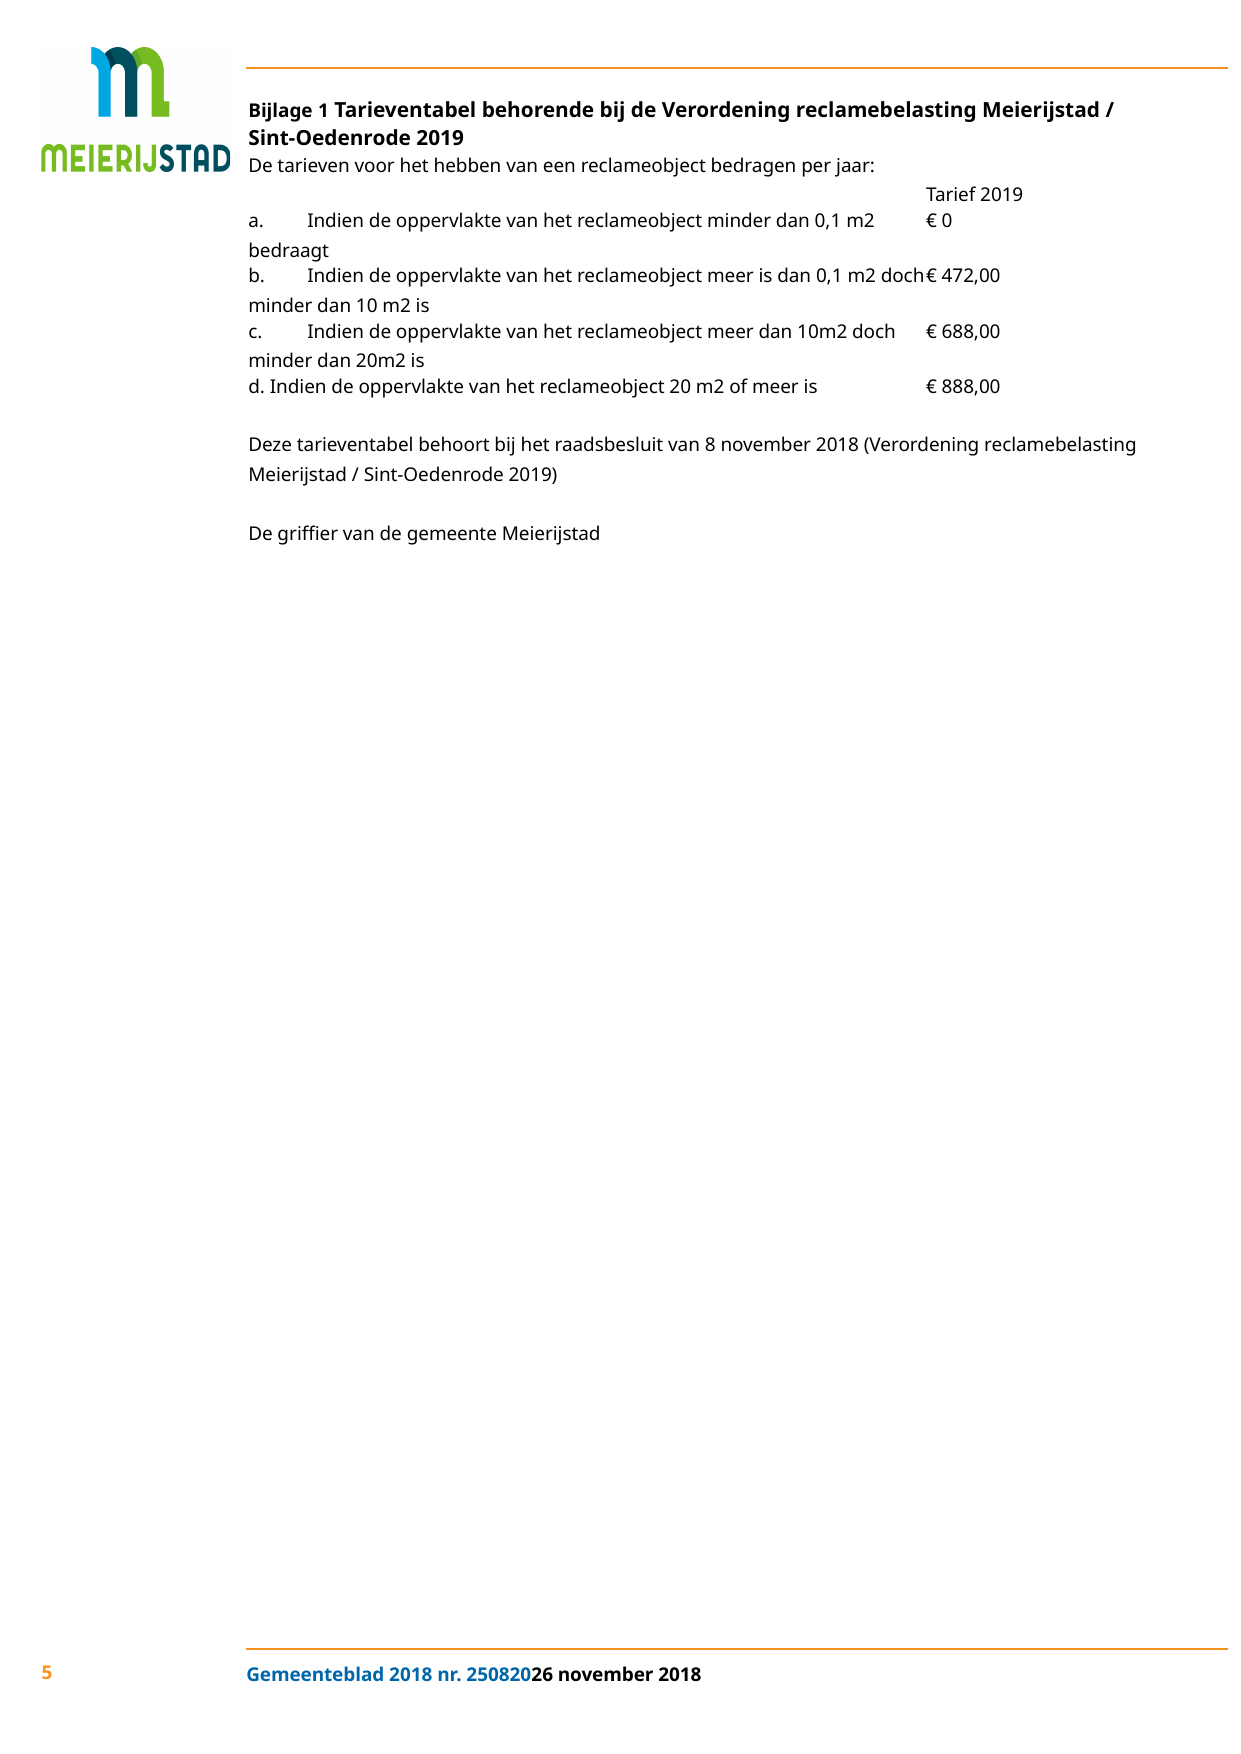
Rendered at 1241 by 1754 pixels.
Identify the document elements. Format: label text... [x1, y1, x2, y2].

table_header Tarief 2019 [926, 181, 1152, 207]
table_cell € 688,00 [926, 318, 1152, 373]
table_cell € 472,00 [926, 263, 1152, 318]
picture [41, 47, 231, 172]
text Bijlage 1 Tarieventabel behorende bij de Verordening reclamebelasting Meierijstad / Sint-Oedenrode 2019 [248, 95, 1152, 152]
text Deze tarieventabel behoort bij het raadsbesluit van 8 november 2018 (Verordening reclamebelasting Meierijstad / Sint-Oedenrode 2019) [248, 432, 1152, 487]
table_cell Indien de oppervlakte van het reclameobject meer dan 10m2 doch minder dan 20m2 is [248, 318, 926, 373]
table_cell Indien de oppervlakte van het reclameobject minder dan 0,1 m2 bedraagt [248, 207, 926, 262]
table_header [248, 181, 926, 207]
table_cell € 0 [926, 207, 1152, 262]
text De griffier van de gemeente Meierijstad [248, 520, 1152, 546]
table_cell € 888,00 [926, 373, 1152, 399]
table_cell d. Indien de oppervlakte van het reclameobject 20 m2 of meer is [248, 373, 926, 399]
text De tarieven voor het hebben van een reclameobject bedragen per jaar: [248, 152, 1152, 177]
table_cell Indien de oppervlakte van het reclameobject meer is dan 0,1 m2 doch minder dan 10 m2 is [248, 263, 926, 318]
